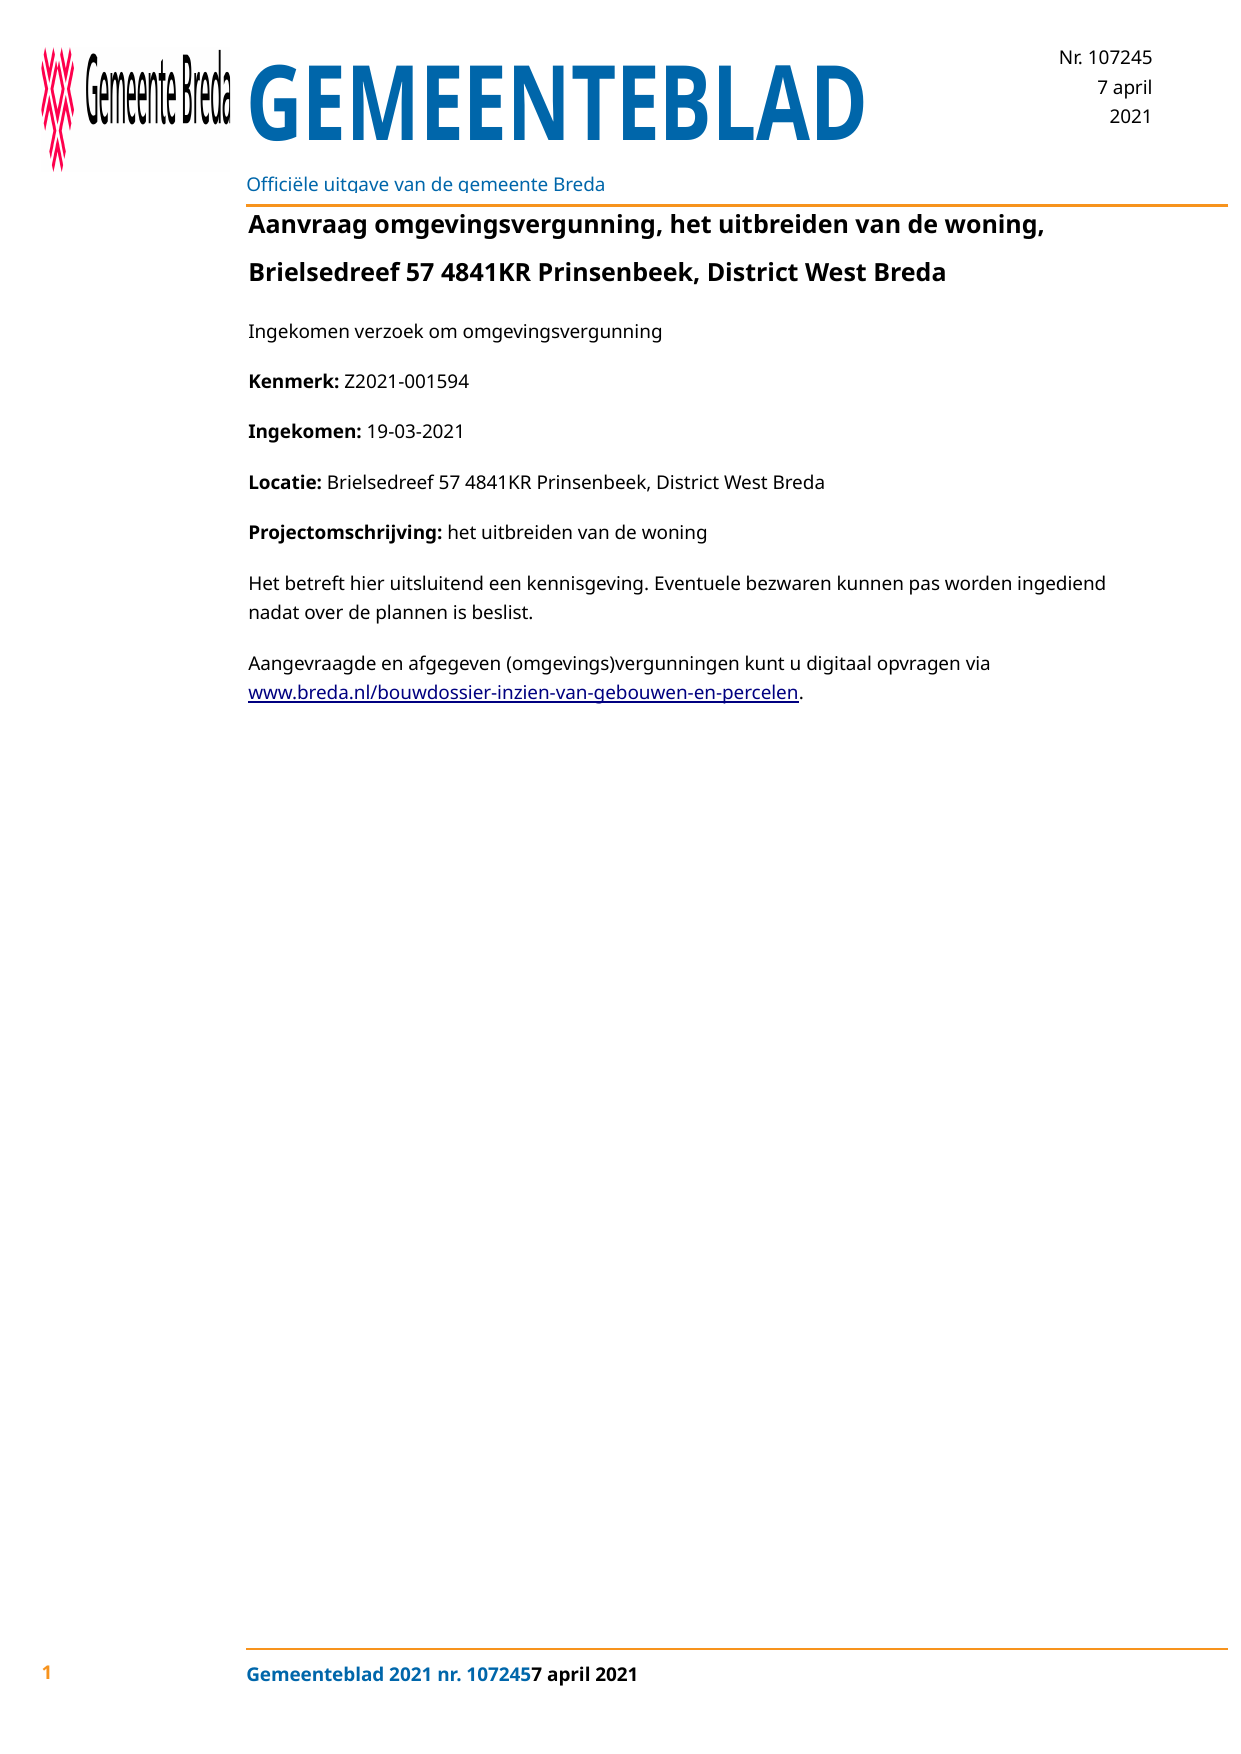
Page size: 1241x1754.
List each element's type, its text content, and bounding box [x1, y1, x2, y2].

text Kenmerk: Z2021-001594 [248, 368, 1152, 394]
text Projectomschrijving: het uitbreiden van de woning [248, 519, 1152, 545]
text Het betreft hier uitsluitend een kennisgeving. Eventuele bezwaren kunnen pas worden ingediend nadat over de plannen is beslist. [248, 570, 1152, 625]
text Aangevraagde en afgegeven (omgevings)vergunningen kunt u digitaal opvragen via www.breda.nl/bouwdossier-inzien-van-gebouwen-en-percelen. [248, 650, 1152, 705]
text Aanvraag omgevingsvergunning, het uitbreiden van de woning, Brielsedreef 57 4841KR Prinsenbeek, District West Breda [248, 207, 1152, 288]
text Ingekomen: 19-03-2021 [248, 419, 1152, 444]
text Locatie: Brielsedreef 57 4841KR Prinsenbeek, District West Breda [248, 469, 1152, 495]
text Ingekomen verzoek om omgevingsvergunning [248, 318, 1152, 344]
picture [41, 47, 231, 172]
